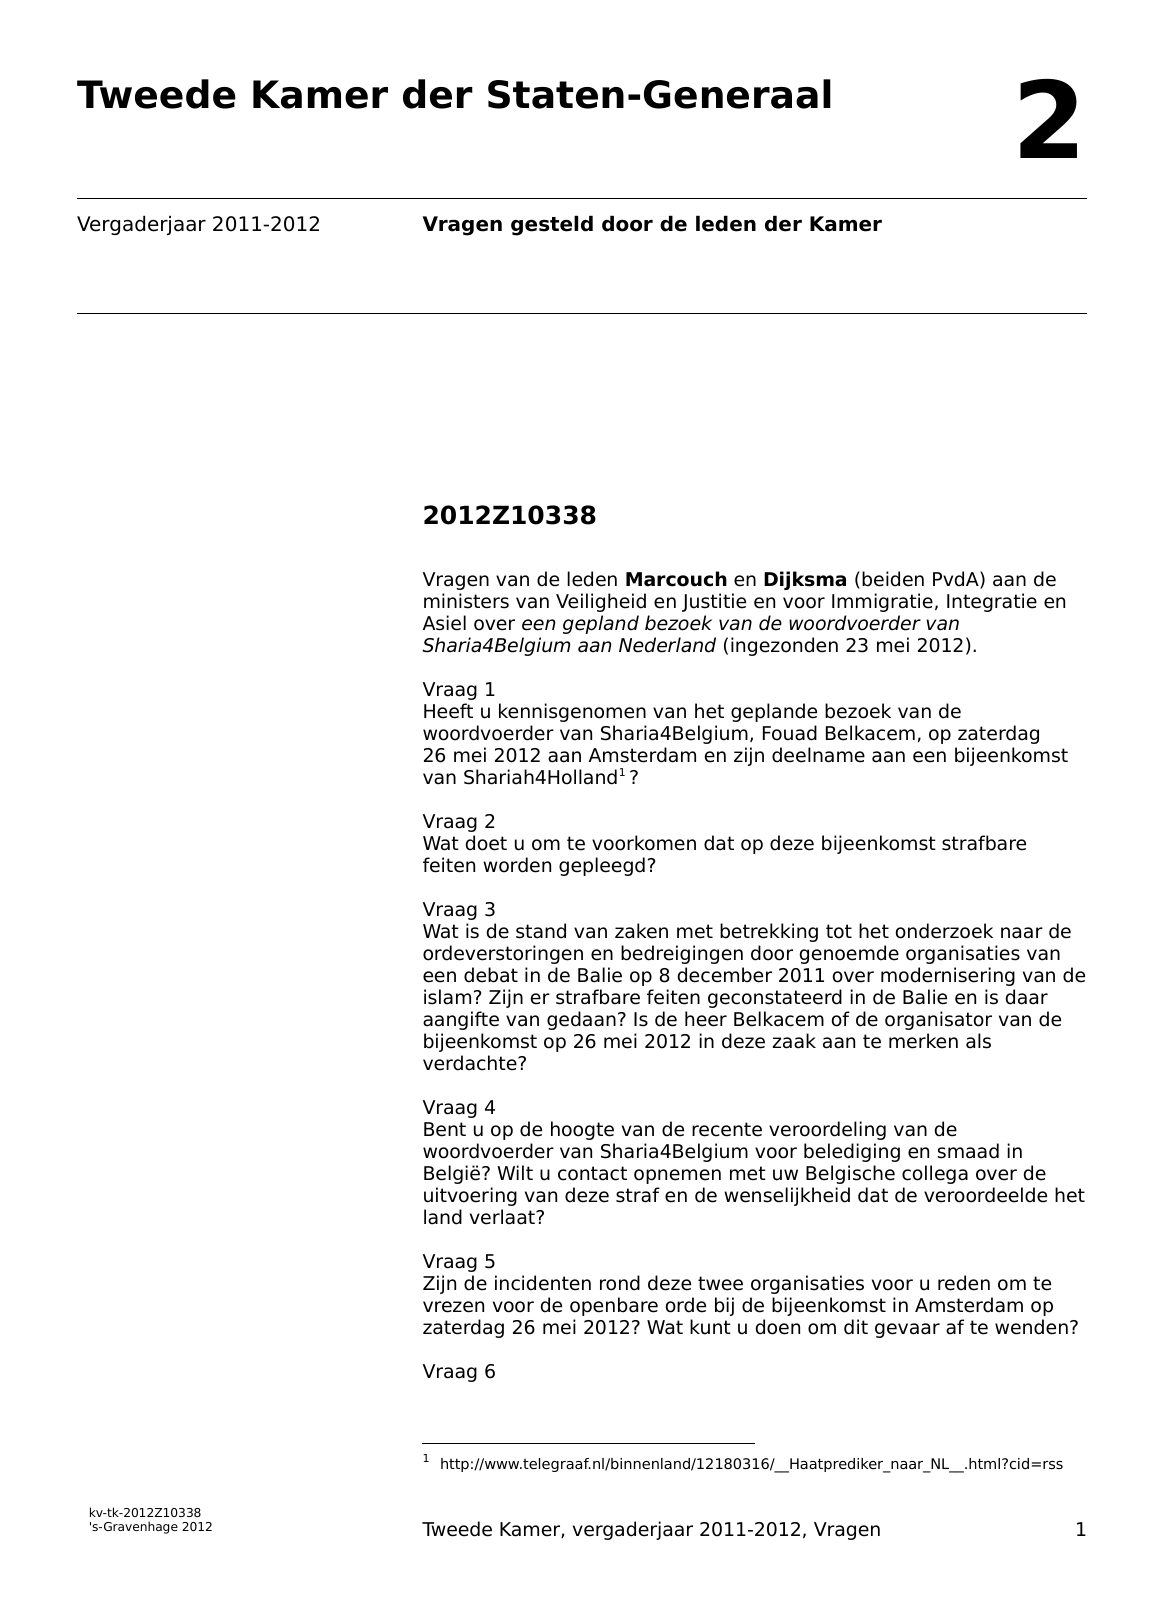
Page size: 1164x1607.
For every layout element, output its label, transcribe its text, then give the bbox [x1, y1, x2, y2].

text Heeft u kennisgenomen van het geplande bezoek van de woordvoerder van Sharia4Belgium, Fouad Belkacem, op zaterdag 26 mei 2012 aan Amsterdam en zijn deelname aan een bijeenkomst van Shariah4Holland? [422, 701, 1087, 789]
table_header Tweede Kamer der Staten-Generaal [77, 59, 886, 198]
table_cell Vergaderjaar 2011-2012 [77, 199, 422, 313]
text Vraag 2 [422, 811, 1087, 833]
text Wat doet u om te voorkomen dat op deze bijeenkomst strafbare feiten worden gepleegd? [422, 833, 1087, 877]
text Vraag 5 [422, 1251, 1087, 1273]
text Vraag 6 [422, 1361, 1087, 1383]
text 2012Z10338 [422, 501, 1087, 531]
text Vragen van de leden Marcouch en Dijksma (beiden PvdA) aan de ministers van Veiligheid en Justitie en voor Immigratie, Integratie en Asiel over een gepland bezoek van de woordvoerder van Sharia4Belgium aan Nederland (ingezonden 23 mei 2012). [422, 569, 1087, 657]
text Vraag 3 [422, 899, 1087, 921]
table_cell Vragen gesteld door de leden der Kamer [422, 199, 1087, 313]
text 's-Gravenhage 2012 [88, 1520, 323, 1534]
text Vraag 4 [422, 1097, 1087, 1119]
text Vraag 1 [422, 679, 1087, 701]
text http://www.telegraaf.nl/binnenland/12180316/__Haatprediker_naar_NL__.html?cid=rss [422, 1452, 1087, 1474]
text Bent u op de hoogte van de recente veroordeling van de woordvoerder van Sharia4Belgium voor belediging en smaad in België? Wilt u contact opnemen met uw Belgische collega over de uitvoering van deze straf en de wenselijkheid dat de veroordeelde het land verlaat? [422, 1119, 1087, 1229]
text kv-tk-2012Z10338 [88, 1506, 323, 1520]
table_header 2 [886, 59, 1087, 198]
text Wat is de stand van zaken met betrekking tot het onderzoek naar de ordeverstoringen en bedreigingen door genoemde organisaties van een debat in de Balie op 8 december 2011 over modernisering van de islam? Zijn er strafbare feiten geconstateerd in de Balie en is daar aangifte van gedaan? Is de heer Belkacem of de organisator van de bijeenkomst op 26 mei 2012 in deze zaak aan te merken als verdachte? [422, 921, 1087, 1075]
text Zijn de incidenten rond deze twee organisaties voor u reden om te vrezen voor de openbare orde bij de bijeenkomst in Amsterdam op zaterdag 26 mei 2012? Wat kunt u doen om dit gevaar af te wenden? [422, 1273, 1087, 1339]
